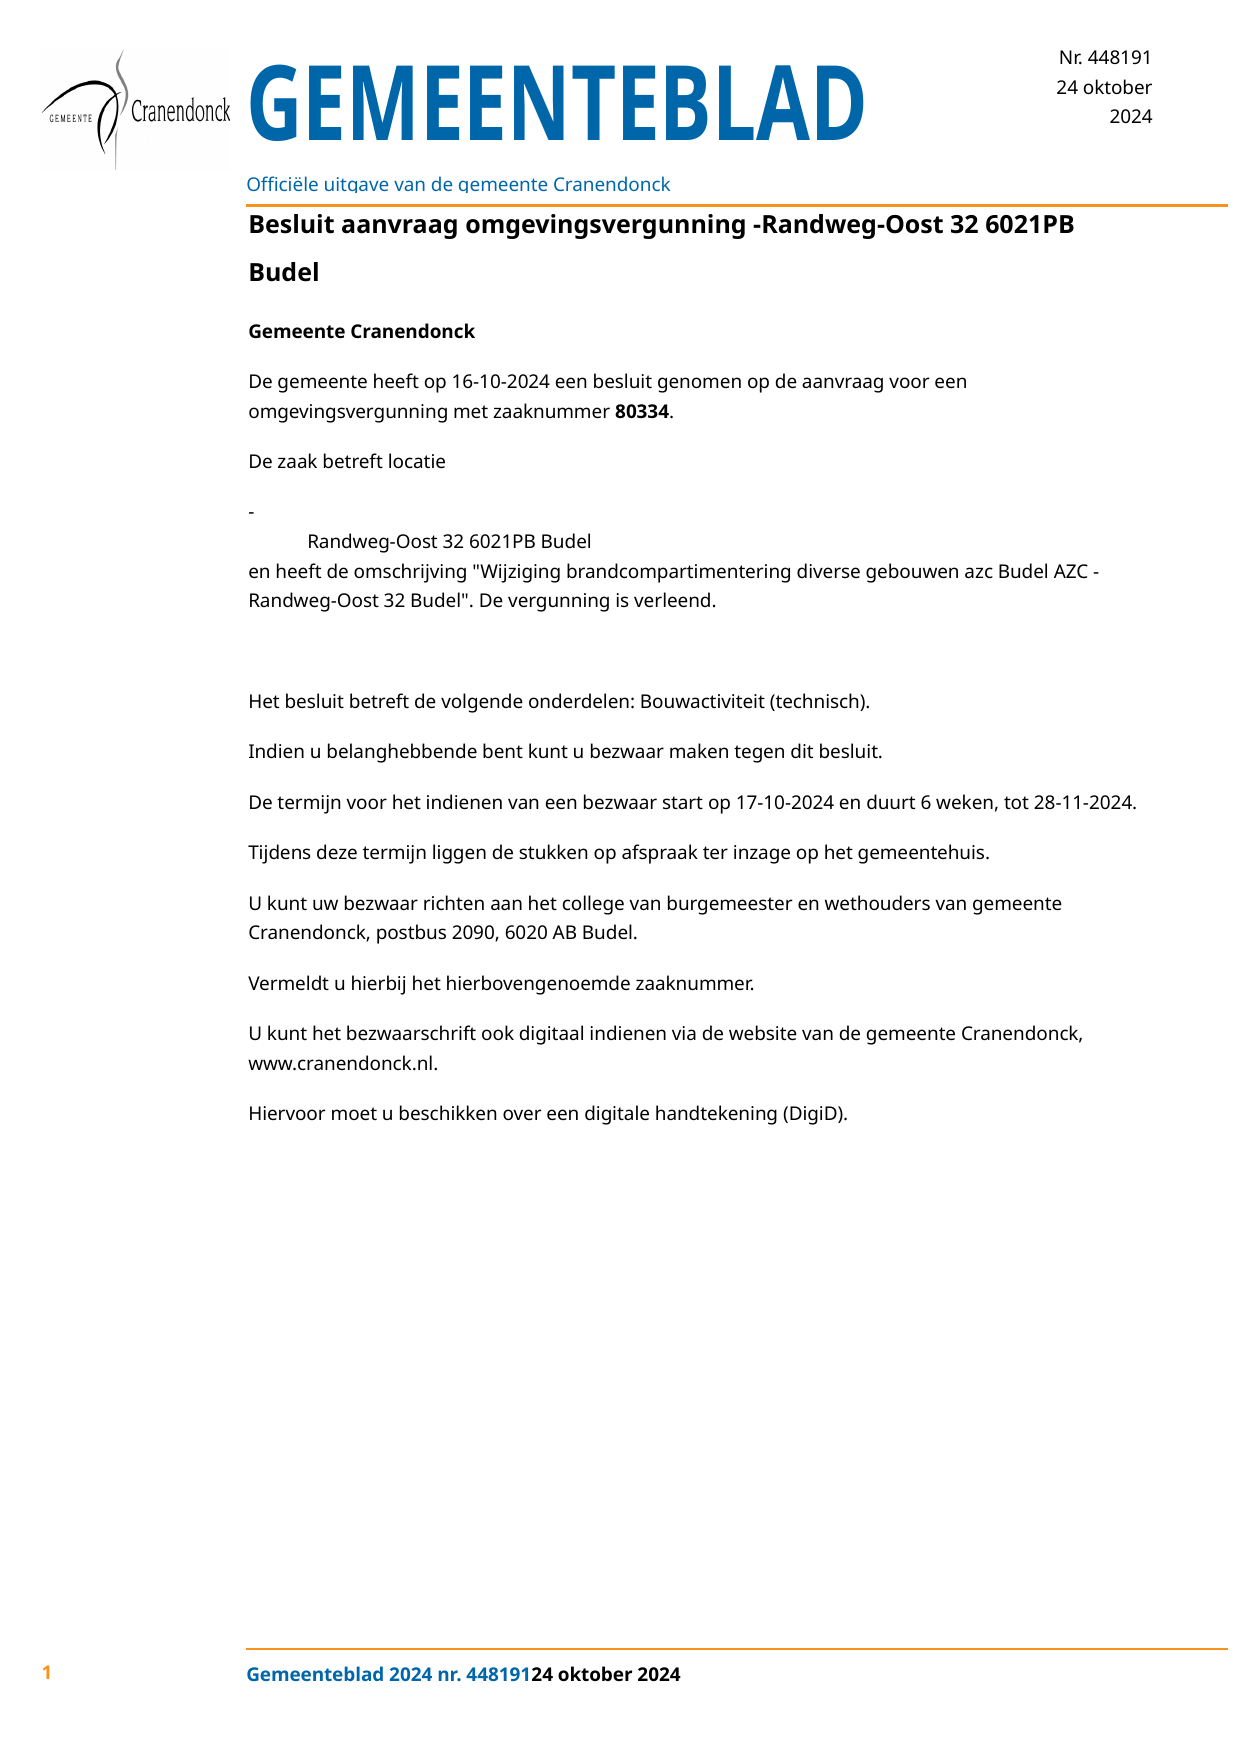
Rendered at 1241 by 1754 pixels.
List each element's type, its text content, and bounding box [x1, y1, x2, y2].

text Het besluit betreft de volgende onderdelen: Bouwactiviteit (technisch). [248, 688, 1152, 714]
text Gemeente Cranendonck [248, 318, 1152, 344]
text Besluit aanvraag omgevingsvergunning -Randweg-Oost 32 6021PB Budel [248, 207, 1152, 288]
list Randweg-Oost 32 6021PB Budel [248, 528, 1152, 554]
text U kunt uw bezwaar richten aan het college van burgemeester en wethouders van gemeente Cranendonck, postbus 2090, 6020 AB Budel. [248, 890, 1152, 945]
text U kunt het bezwaarschrift ook digitaal indienen via de website van de gemeente Cranendonck, www.cranendonck.nl. [248, 1020, 1152, 1076]
text Indien u belanghebbende bent kunt u bezwaar maken tegen dit besluit. [248, 739, 1152, 764]
text De zaak betreft locatie [248, 448, 1152, 474]
text Vermeldt u hierbij het hierbovengenoemde zaaknummer. [248, 970, 1152, 996]
picture [41, 47, 231, 172]
text en heeft de omschrijving "Wijziging brandcompartimentering diverse gebouwen azc Budel AZC - Randweg-Oost 32 Budel". De vergunning is verleend. [248, 558, 1152, 613]
text Tijdens deze termijn liggen de stukken op afspraak ter inzage op het gemeentehuis. [248, 839, 1152, 865]
text De gemeente heeft op 16-10-2024 een besluit genomen op de aanvraag voor een omgevingsvergunning met zaaknummer 80334. [248, 368, 1152, 424]
text De termijn voor het indienen van een bezwaar start op 17-10-2024 en duurt 6 weken, tot 28-11-2024. [248, 789, 1152, 815]
text Hiervoor moet u beschikken over een digitale handtekening (DigiD). [248, 1100, 1152, 1126]
